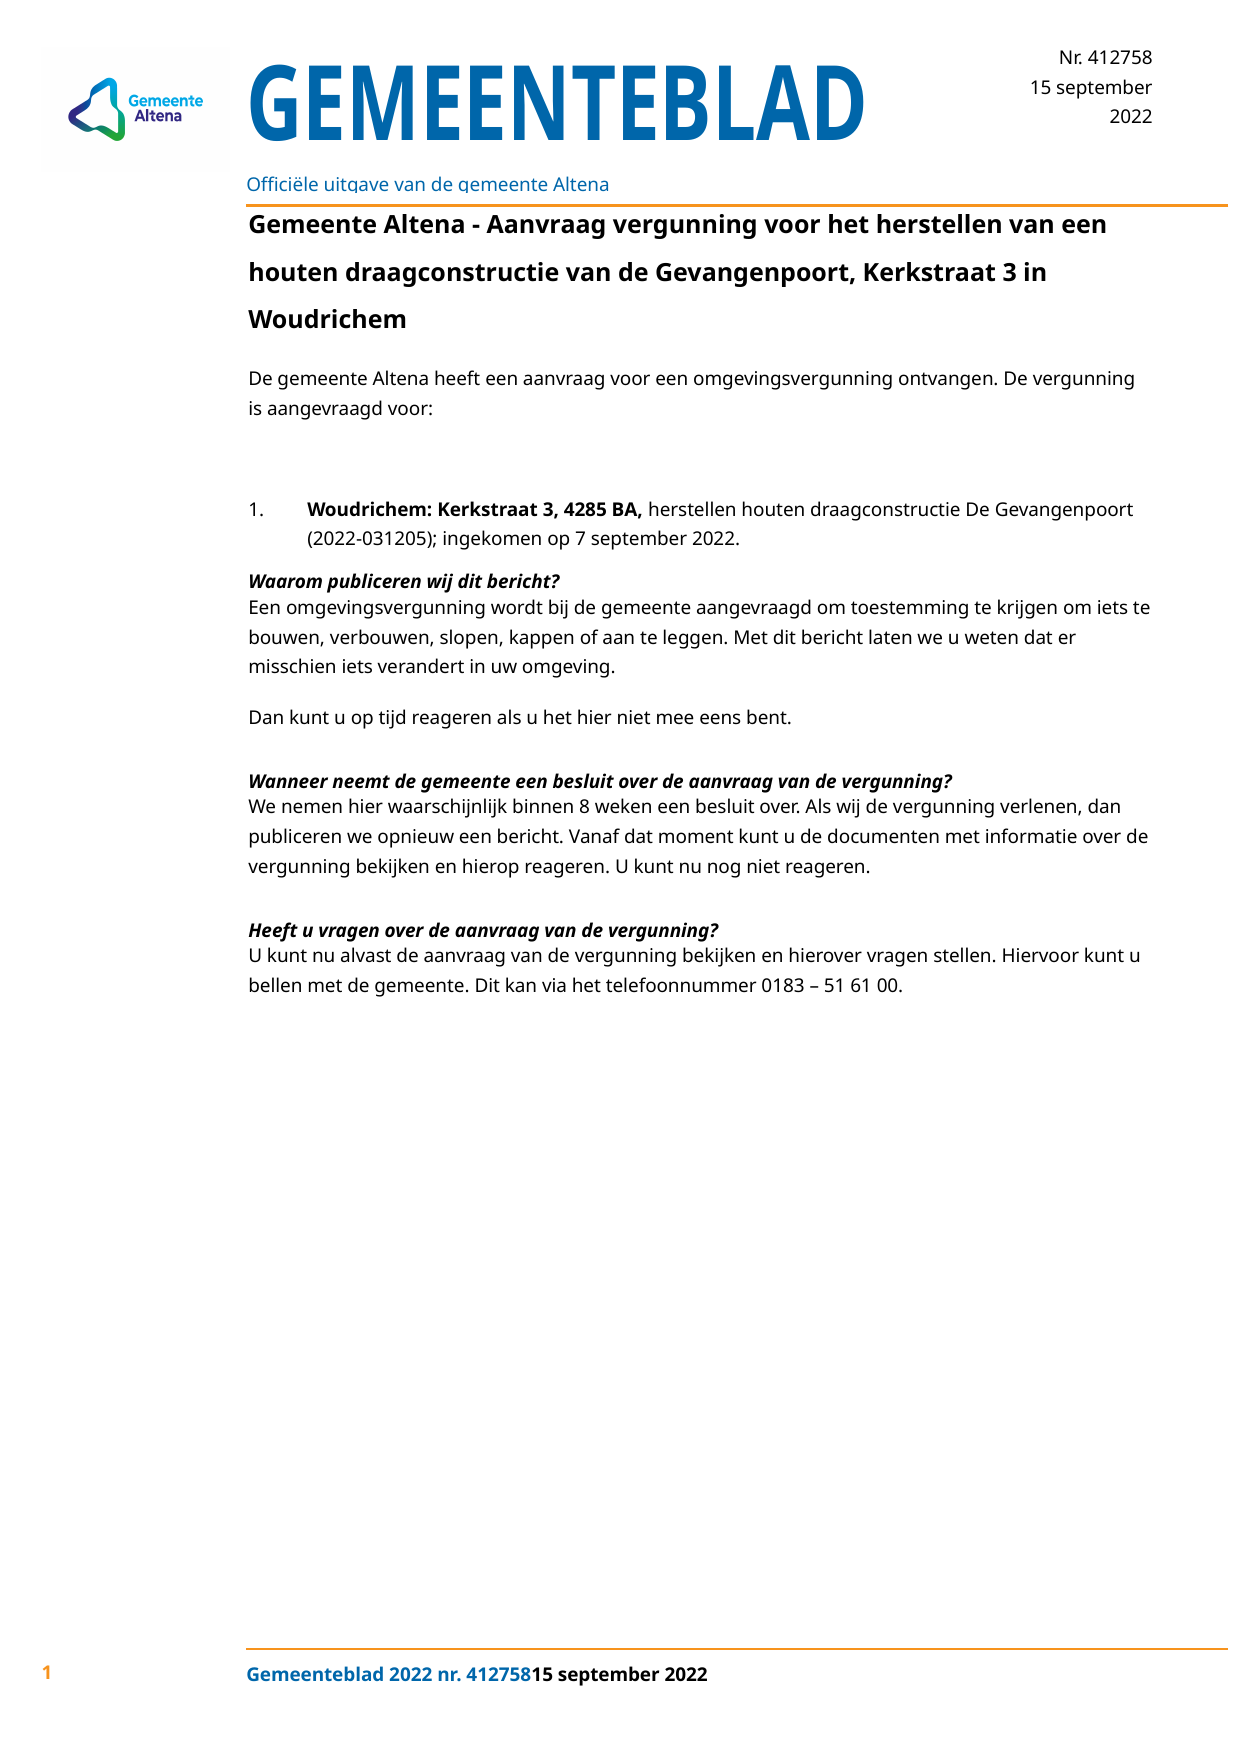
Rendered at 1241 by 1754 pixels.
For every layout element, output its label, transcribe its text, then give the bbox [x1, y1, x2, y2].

text Waarom publiceren wij dit bericht? [248, 569, 1152, 594]
text Wanneer neemt de gemeente een besluit over de aanvraag van de vergunning? [248, 768, 1152, 794]
text Dan kunt u op tijd reageren als u het hier niet mee eens bent. [248, 704, 1152, 730]
text U kunt nu alvast de aanvraag van de vergunning bekijken en hierover vragen stellen. Hiervoor kunt u bellen met de gemeente. Dit kan via het telefoonnummer 0183 – 51 61 00. [248, 942, 1152, 998]
picture [41, 47, 231, 172]
text De gemeente Altena heeft een aanvraag voor een omgevingsvergunning ontvangen. De vergunning is aangevraagd voor: [248, 366, 1152, 421]
text Een omgevingsvergunning wordt bij de gemeente aangevraagd om toestemming te krijgen om iets te bouwen, verbouwen, slopen, kappen of aan te leggen. Met dit bericht laten we u weten dat er misschien iets verandert in uw omgeving. [248, 594, 1152, 679]
text We nemen hier waarschijnlijk binnen 8 weken een besluit over. Als wij de vergunning verlenen, dan publiceren we opnieuw een bericht. Vanaf dat moment kunt u de documenten met informatie over de vergunning bekijken en hierop reageren. U kunt nu nog niet reageren. [248, 794, 1152, 878]
list Woudrichem: Kerkstraat 3, 4285 BA, herstellen houten draagconstructie De Gevangenpoort (2022-031205); ingekomen op 7 september 2022. [248, 496, 1152, 551]
text Gemeente Altena - Aanvraag vergunning voor het herstellen van een houten draagconstructie van de Gevangenpoort, Kerkstraat 3 in Woudrichem [248, 207, 1152, 336]
text Heeft u vragen over de aanvraag van de vergunning? [248, 917, 1152, 942]
